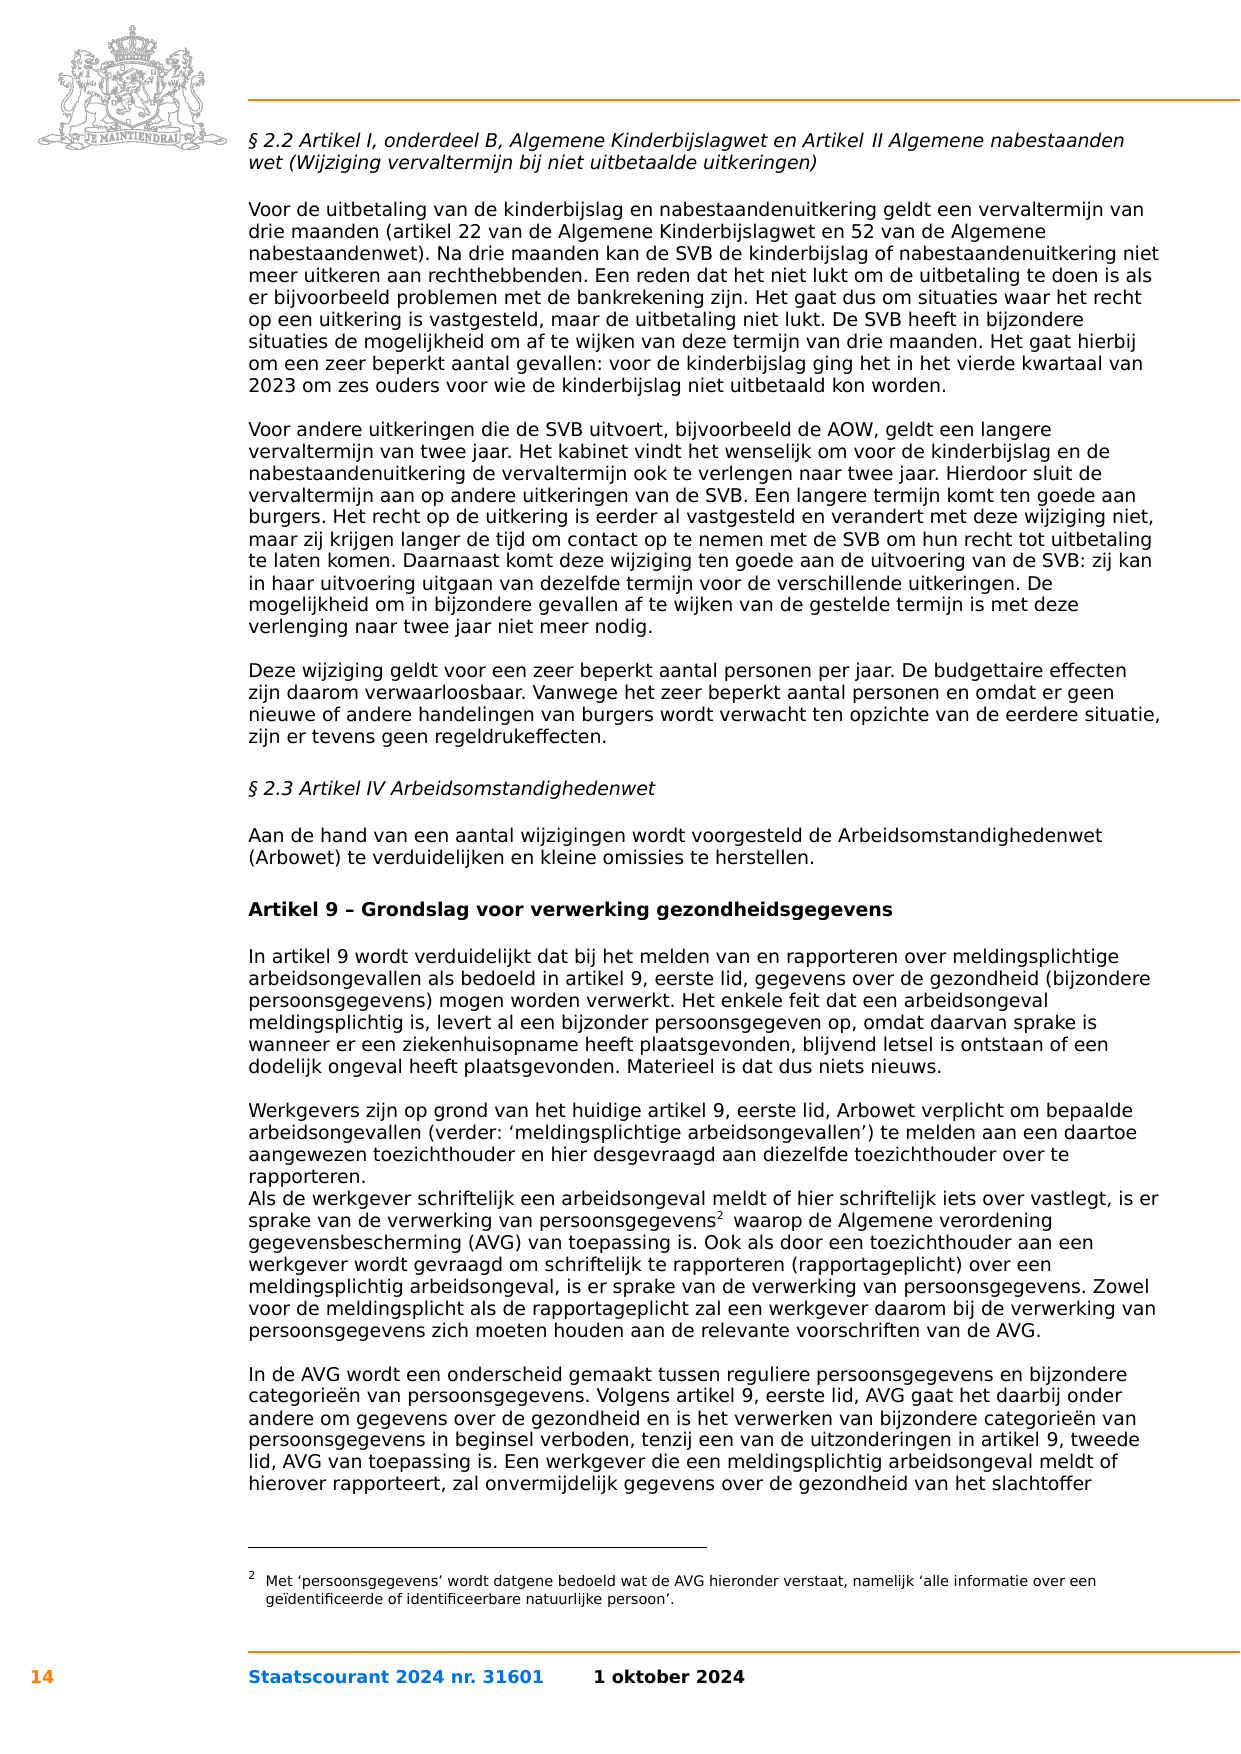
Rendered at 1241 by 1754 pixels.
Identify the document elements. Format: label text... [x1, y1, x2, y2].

text Werkgevers zijn op grond van het huidige artikel 9, eerste lid, Arbowet verplicht om bepaalde arbeidsongevallen (verder: ‘meldingsplichtige arbeidsongevallen’) te melden aan een daartoe aangewezen toezichthouder en hier desgevraagd aan diezelfde toezichthouder over te rapporteren. [248, 1100, 1163, 1188]
subtitle § 2.3 Artikel IV Arbeidsomstandighedenwet [248, 778, 1163, 800]
text Met ‘persoonsgegevens’ wordt datgene bedoeld wat de AVG hieronder verstaat, namelijk ‘alle informatie over een geïdentificeerde of identificeerbare natuurlijke persoon’. [248, 1569, 1163, 1608]
text Voor de uitbetaling van de kinderbijslag en nabestaandenuitkering geldt een vervaltermijn van drie maanden (artikel 22 van de Algemene Kinderbijslagwet en 52 van de Algemene nabestaandenwet). Na drie maanden kan de SVB de kinderbijslag of nabestaandenuitkering niet meer uitkeren aan rechthebbenden. Een reden dat het niet lukt om de uitbetaling te doen is als er bijvoorbeeld problemen met de bankrekening zijn. Het gaat dus om situaties waar het recht op een uitkering is vastgesteld, maar de uitbetaling niet lukt. De SVB heeft in bijzondere situaties de mogelijkheid om af te wijken van deze termijn van drie maanden. Het gaat hierbij om een zeer beperkt aantal gevallen: voor de kinderbijslag ging het in het vierde kwartaal van 2023 om zes ouders voor wie de kinderbijslag niet uitbetaald kon worden. [248, 199, 1163, 397]
text In de AVG wordt een onderscheid gemaakt tussen reguliere persoonsgegevens en bijzondere categorieën van persoonsgegevens. Volgens artikel 9, eerste lid, AVG gaat het daarbij onder andere om gegevens over de gezondheid en is het verwerken van bijzondere categorieën van persoonsgegevens in beginsel verboden, tenzij een van de uitzonderingen in artikel 9, tweede lid, AVG van toepassing is. Een werkgever die een meldingsplichtig arbeidsongeval meldt of hierover rapporteert, zal onvermijdelijk gegevens over de gezondheid van het slachtoffer [248, 1363, 1163, 1495]
text Voor andere uitkeringen die de SVB uitvoert, bijvoorbeeld de AOW, geldt een langere vervaltermijn van twee jaar. Het kabinet vindt het wenselijk om voor de kinderbijslag en de nabestaandenuitkering de vervaltermijn ook te verlengen naar twee jaar. Hierdoor sluit de vervaltermijn aan op andere uitkeringen van de SVB. Een langere termijn komt ten goede aan burgers. Het recht op de uitkering is eerder al vastgesteld en verandert met deze wijziging niet, maar zij krijgen langer de tijd om contact op te nemen met de SVB om hun recht tot uitbetaling te laten komen. Daarnaast komt deze wijziging ten goede aan de uitvoering van de SVB: zij kan in haar uitvoering uitgaan van dezelfde termijn voor de verschillende uitkeringen. De mogelijkheid om in bijzondere gevallen af te wijken van de gestelde termijn is met deze verlenging naar twee jaar niet meer nodig. [248, 418, 1163, 638]
subtitle § 2.2 Artikel I, onderdeel B, Algemene Kinderbijslagwet en Artikel II Algemene nabestaanden wet (Wijziging vervaltermijn bij niet uitbetaalde uitkeringen) [248, 130, 1163, 174]
picture [38, 25, 227, 150]
subtitle Artikel 9 – Grondslag voor verwerking gezondheidsgegevens [248, 899, 1163, 921]
text Als de werkgever schriftelijk een arbeidsongeval meldt of hier schriftelijk iets over vastlegt, is er sprake van de verwerking van persoonsgegevens waarop de Algemene verordening gegevensbescherming (AVG) van toepassing is. Ook als door een toezichthouder aan een werkgever wordt gevraagd om schriftelijk te rapporteren (rapportageplicht) over een meldingsplichtig arbeidsongeval, is er sprake van de verwerking van persoonsgegevens. Zowel voor de meldingsplicht als de rapportageplicht zal een werkgever daarom bij de verwerking van persoonsgegevens zich moeten houden aan de relevante voorschriften van de AVG. [248, 1188, 1163, 1342]
text Deze wijziging geldt voor een zeer beperkt aantal personen per jaar. De budgettaire effecten zijn daarom verwaarloosbaar. Vanwege het zeer beperkt aantal personen en omdat er geen nieuwe of andere handelingen van burgers wordt verwacht ten opzichte van de eerdere situatie, zijn er tevens geen regeldrukeffecten. [248, 660, 1163, 748]
text In artikel 9 wordt verduidelijkt dat bij het melden van en rapporteren over meldingsplichtige arbeidsongevallen als bedoeld in artikel 9, eerste lid, gegevens over de gezondheid (bijzondere persoonsgegevens) mogen worden verwerkt. Het enkele feit dat een arbeidsongeval meldingsplichtig is, levert al een bijzonder persoonsgegeven op, omdat daarvan sprake is wanneer er een ziekenhuisopname heeft plaatsgevonden, blijvend letsel is ontstaan of een dodelijk ongeval heeft plaatsgevonden. Materieel is dat dus niets nieuws. [248, 946, 1163, 1078]
text Aan de hand van een aantal wijzigingen wordt voorgesteld de Arbeidsomstandighedenwet (Arbowet) te verduidelijken en kleine omissies te herstellen. [248, 825, 1163, 869]
